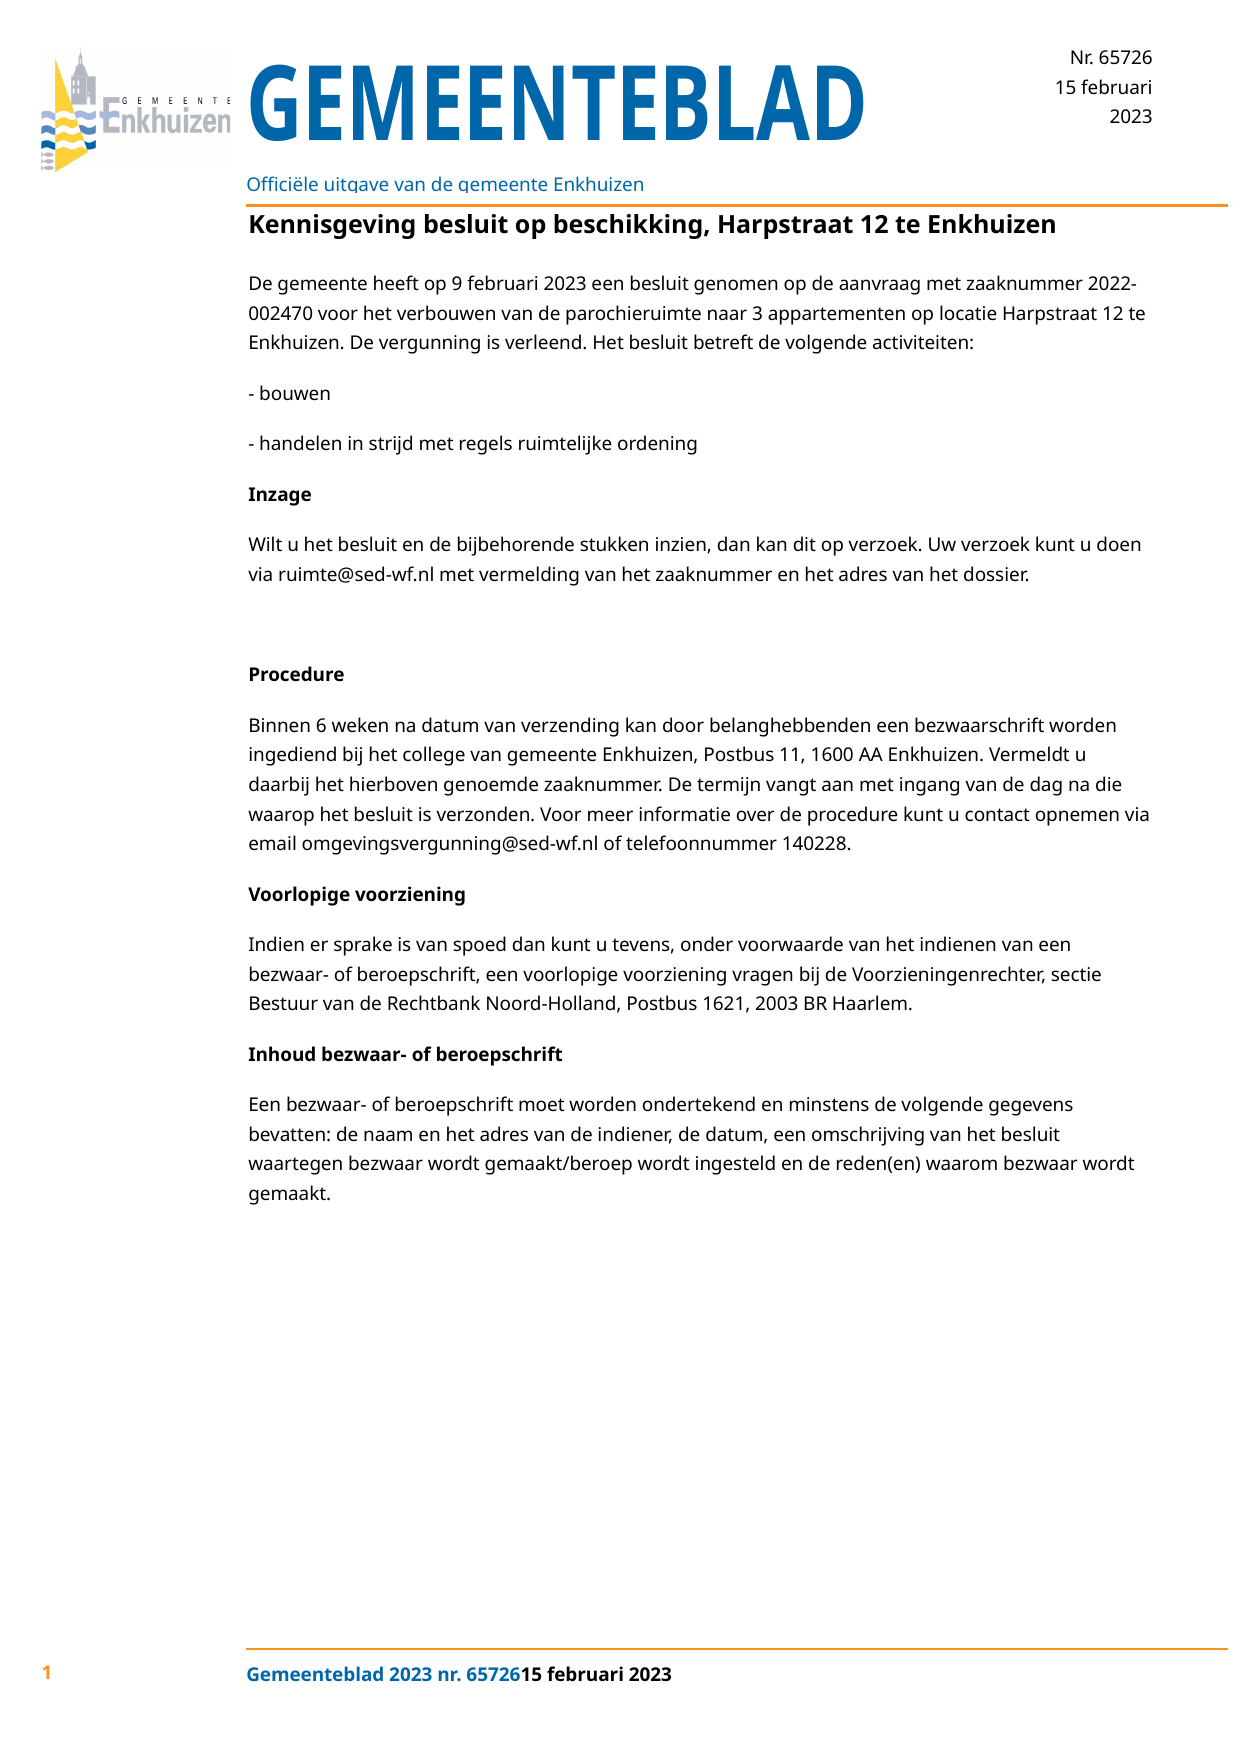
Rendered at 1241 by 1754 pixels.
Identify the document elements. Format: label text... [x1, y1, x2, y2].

picture [41, 47, 231, 172]
text - handelen in strijd met regels ruimtelijke ordening [248, 430, 1152, 456]
text Inhoud bezwaar- of beroepschrift [248, 1041, 1152, 1066]
text Indien er sprake is van spoed dan kunt u tevens, onder voorwaarde van het indienen van een bezwaar- of beroepschrift, een voorlopige voorziening vragen bij de Voorzieningenrechter, sectie Bestuur van de Rechtbank Noord-Holland, Postbus 1621, 2003 BR Haarlem. [248, 931, 1152, 1016]
text De gemeente heeft op 9 februari 2023 een besluit genomen op de aanvraag met zaaknummer 2022-002470 voor het verbouwen van de parochieruimte naar 3 appartementen op locatie Harpstraat 12 te Enkhuizen. De vergunning is verleend. Het besluit betreft de volgende activiteiten: [248, 270, 1152, 355]
text Binnen 6 weken na datum van verzending kan door belanghebbenden een bezwaarschrift worden ingediend bij het college van gemeente Enkhuizen, Postbus 11, 1600 AA Enkhuizen. Vermeldt u daarbij het hierboven genoemde zaaknummer. De termijn vangt aan met ingang van de dag na die waarop het besluit is verzonden. Voor meer informatie over de procedure kunt u contact opnemen via email omgevingsvergunning@sed-wf.nl of telefoonnummer 140228. [248, 712, 1152, 856]
text Een bezwaar- of beroepschrift moet worden ondertekend en minstens de volgende gegevens bevatten: de naam en het adres van de indiener, de datum, een omschrijving van het besluit waartegen bezwaar wordt gemaakt/beroep wordt ingesteld en de reden(en) waarom bezwaar wordt gemaakt. [248, 1091, 1152, 1206]
text Inzage [248, 481, 1152, 506]
text Voorlopige voorziening [248, 881, 1152, 906]
text Kennisgeving besluit op beschikking, Harpstraat 12 te Enkhuizen [248, 207, 1152, 241]
text - bouwen [248, 380, 1152, 406]
text Wilt u het besluit en de bijbehorende stukken inzien, dan kan dit op verzoek. Uw verzoek kunt u doen via ruimte@sed-wf.nl met vermelding van het zaaknummer en het adres van het dossier. [248, 531, 1152, 586]
text Procedure [248, 662, 1152, 687]
